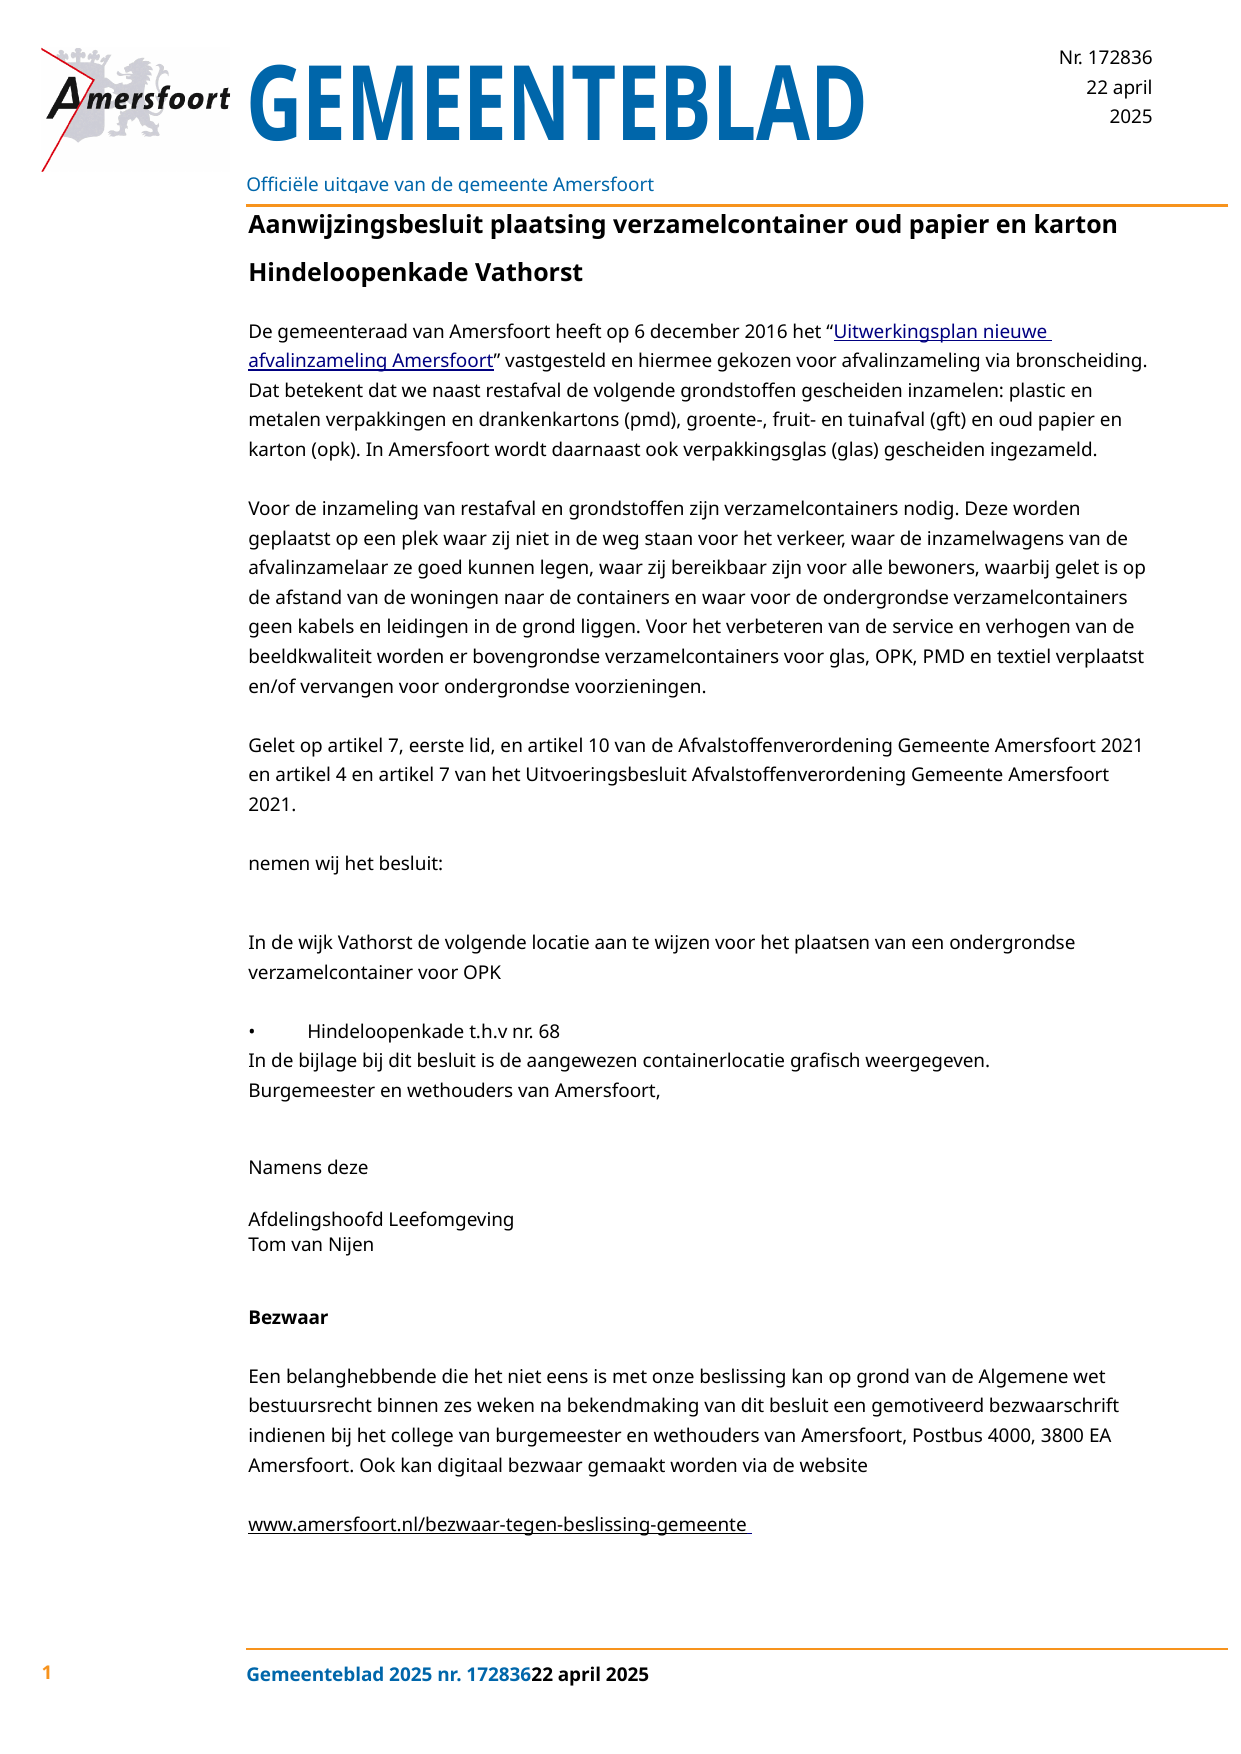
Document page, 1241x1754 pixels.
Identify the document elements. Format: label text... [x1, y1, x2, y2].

text In de wijk Vathorst de volgende locatie aan te wijzen voor het plaatsen van een ondergrondse verzamelcontainer voor OPK [248, 929, 1152, 984]
text nemen wij het besluit: [248, 850, 1152, 876]
text Aanwijzingsbesluit plaatsing verzamelcontainer oud papier en karton Hindeloopenkade Vathorst [248, 207, 1152, 288]
text Voor de inzameling van restafval en grondstoffen zijn verzamelcontainers nodig. Deze worden geplaatst op een plek waar zij niet in de weg staan voor het verkeer, waar de inzamelwagens van de afvalinzamelaar ze goed kunnen legen, waar zij bereikbaar zijn voor alle bewoners, waarbij gelet is op de afstand van de woningen naar de containers en waar voor de ondergrondse verzamelcontainers geen kabels en leidingen in de grond liggen. Voor het verbeteren van de service en verhogen van de beeldkwaliteit worden er bovengrondse verzamelcontainers voor glas, OPK, PMD en textiel verplaatst en/of vervangen voor ondergrondse voorzieningen. [248, 495, 1152, 699]
text Tom van Nijen [248, 1232, 1152, 1257]
list Hindeloopenkade t.h.v nr. 68 [248, 1018, 1152, 1044]
picture [41, 47, 231, 172]
text www.amersfoort.nl/bezwaar-tegen-beslissing-gemeente [248, 1511, 1152, 1537]
text Gelet op artikel 7, eerste lid, en artikel 10 van de Afvalstoffenverordening Gemeente Amersfoort 2021 en artikel 4 en artikel 7 van het Uitvoeringsbesluit Afvalstoffenverordening Gemeente Amersfoort 2021. [248, 732, 1152, 817]
text In de bijlage bij dit besluit is de aangewezen containerlocatie grafisch weergegeven. [248, 1048, 1152, 1073]
text De gemeenteraad van Amersfoort heeft op 6 december 2016 het “Uitwerkingsplan nieuwe afvalinzameling Amersfoort” vastgesteld en hiermee gekozen voor afvalinzameling via bronscheiding. Dat betekent dat we naast restafval de volgende grondstoffen gescheiden inzamelen: plastic en metalen verpakkingen en drankenkartons (pmd), groente-, fruit- en tuinafval (gft) en oud papier en karton (opk). In Amersfoort wordt daarnaast ook verpakkingsglas (glas) gescheiden ingezameld. [248, 318, 1152, 462]
text Namens deze [248, 1154, 1152, 1180]
text Burgemeester en wethouders van Amersfoort, [248, 1077, 1152, 1103]
text Afdelingshoofd Leefomgeving [248, 1206, 1152, 1232]
text Een belanghebbende die het niet eens is met onze beslissing kan op grond van de Algemene wet bestuursrecht binnen zes weken na bekendmaking van dit besluit een gemotiveerd bezwaarschrift indienen bij het college van burgemeester en wethouders van Amersfoort, Postbus 4000, 3800 EA Amersfoort. Ook kan digitaal bezwaar gemaakt worden via de website [248, 1363, 1152, 1477]
text Bezwaar [248, 1304, 1152, 1329]
